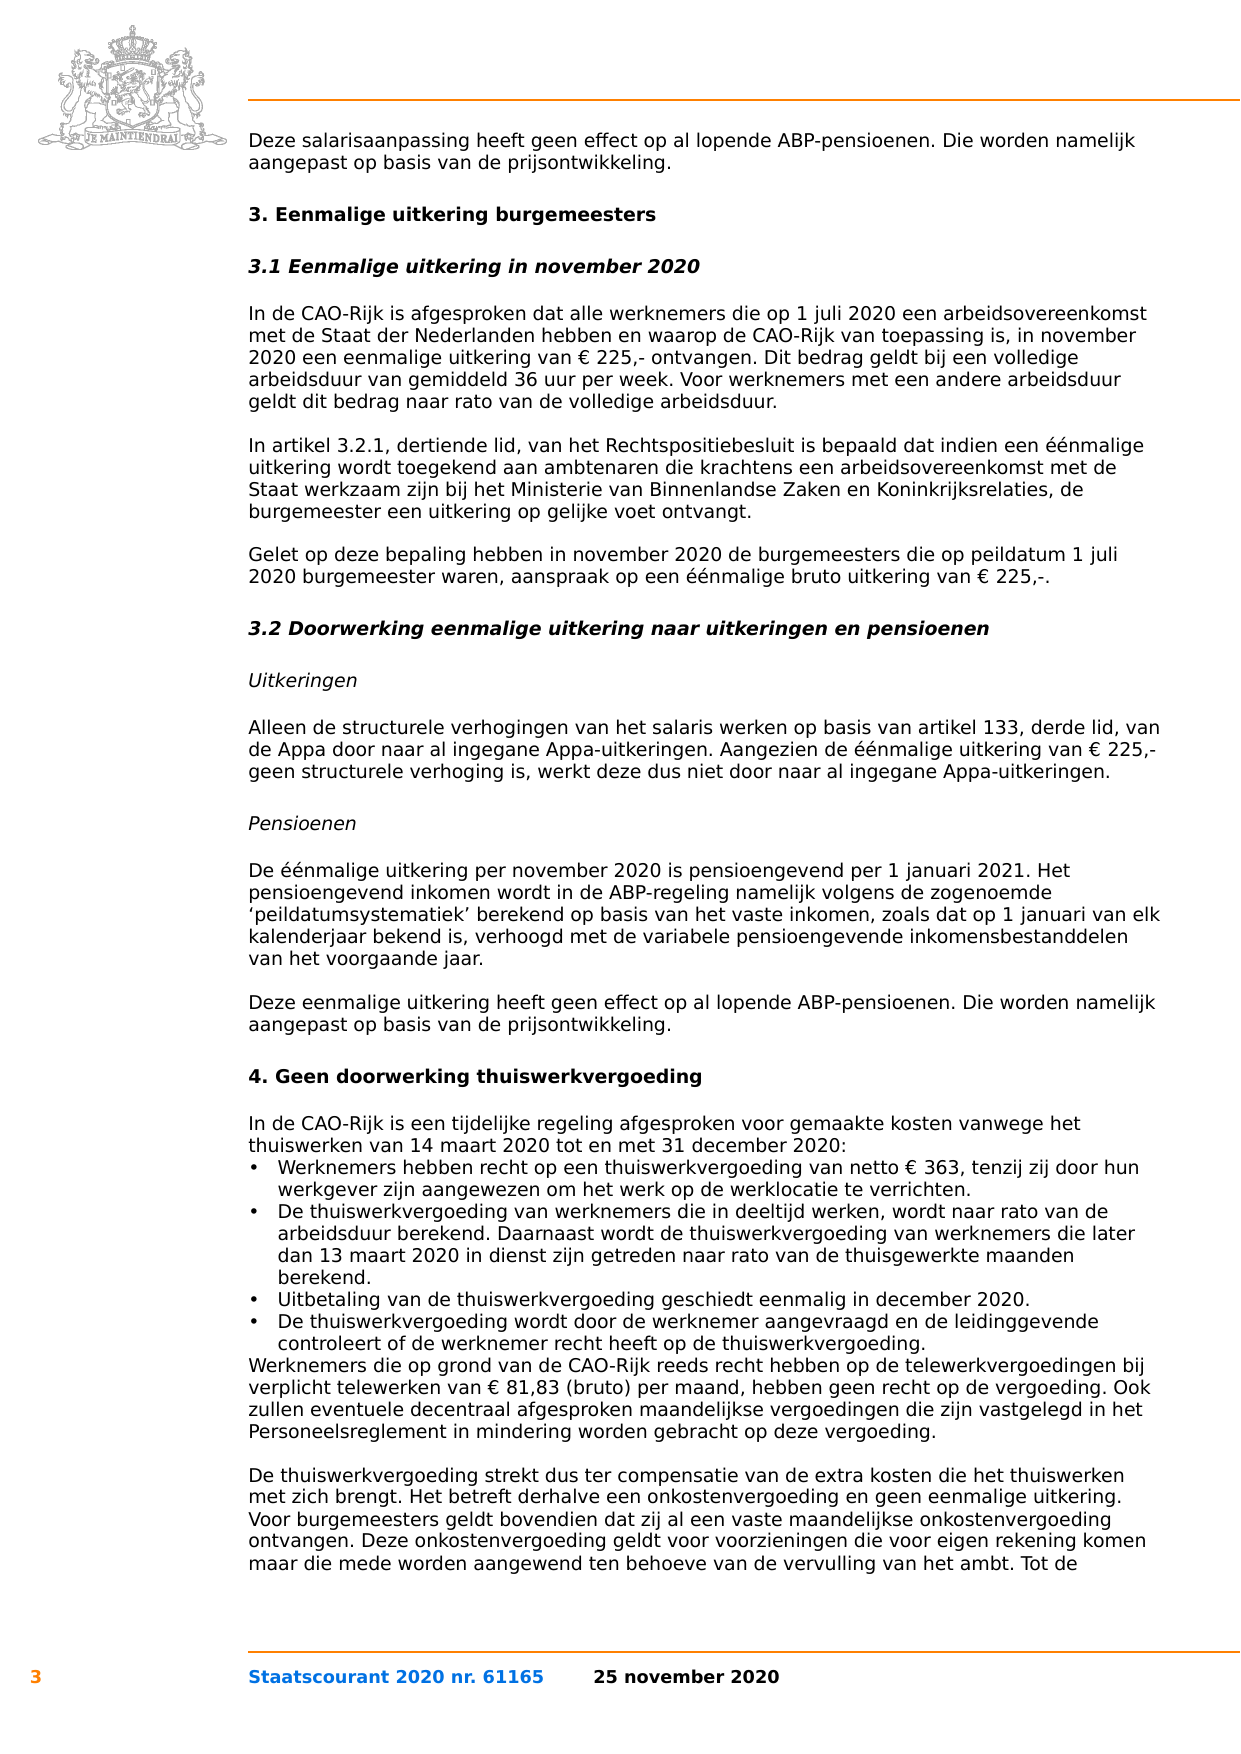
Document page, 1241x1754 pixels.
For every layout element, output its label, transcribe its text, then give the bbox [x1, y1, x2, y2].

text Gelet op deze bepaling hebben in november 2020 de burgemeesters die op peildatum 1 juli 2020 burgemeester waren, aanspraak op een éénmalige bruto uitkering van € 225,-. [248, 544, 1163, 588]
subtitle 3.1 Eenmalige uitkering in november 2020 [248, 256, 1163, 278]
picture [38, 25, 227, 150]
text De thuiswerkvergoeding strekt dus ter compensatie van de extra kosten die het thuiswerken met zich brengt. Het betreft derhalve een onkostenvergoeding en geen eenmalige uitkering. [248, 1464, 1163, 1508]
text • Werknemers hebben recht op een thuiswerkvergoeding van netto € 363, tenzij zij door hun werkgever zijn aangewezen om het werk op de werklocatie te verrichten. [248, 1157, 1163, 1201]
text De éénmalige uitkering per november 2020 is pensioengevend per 1 januari 2021. Het pensioengevend inkomen wordt in de ABP-regeling namelijk volgens de zogenoemde ‘peildatumsystematiek’ berekend op basis van het vaste inkomen, zoals dat op 1 januari van elk kalenderjaar bekend is, verhoogd met de variabele pensioengevende inkomensbestanddelen van het voorgaande jaar. [248, 860, 1163, 970]
subtitle 3. Eenmalige uitkering burgemeesters [248, 204, 1163, 226]
subtitle Uitkeringen [248, 670, 1163, 692]
text In de CAO-Rijk is afgesproken dat alle werknemers die op 1 juli 2020 een arbeidsovereenkomst met de Staat der Nederlanden hebben en waarop de CAO-Rijk van toepassing is, in november 2020 een eenmalige uitkering van € 225,- ontvangen. Dit bedrag geldt bij een volledige arbeidsduur van gemiddeld 36 uur per week. Voor werknemers met een andere arbeidsduur geldt dit bedrag naar rato van de volledige arbeidsduur. [248, 303, 1163, 413]
text Alleen de structurele verhogingen van het salaris werken op basis van artikel 133, derde lid, van de Appa door naar al ingegane Appa-uitkeringen. Aangezien de éénmalige uitkering van € 225,- geen structurele verhoging is, werkt deze dus niet door naar al ingegane Appa-uitkeringen. [248, 717, 1163, 783]
text Werknemers die op grond van de CAO-Rijk reeds recht hebben op de telewerkvergoedingen bij verplicht telewerken van € 81,83 (bruto) per maand, hebben geen recht op de vergoeding. Ook zullen eventuele decentraal afgesproken maandelijkse vergoedingen die zijn vastgelegd in het Personeelsreglement in mindering worden gebracht op deze vergoeding. [248, 1355, 1163, 1443]
subtitle 3.2 Doorwerking eenmalige uitkering naar uitkeringen en pensioenen [248, 618, 1163, 640]
text • Uitbetaling van de thuiswerkvergoeding geschiedt eenmalig in december 2020. [248, 1289, 1163, 1311]
text Deze eenmalige uitkering heeft geen effect op al lopende ABP-pensioenen. Die worden namelijk aangepast op basis van de prijsontwikkeling. [248, 992, 1163, 1036]
subtitle Pensioenen [248, 813, 1163, 835]
text • De thuiswerkvergoeding van werknemers die in deeltijd werken, wordt naar rato van de arbeidsduur berekend. Daarnaast wordt de thuiswerkvergoeding van werknemers die later dan 13 maart 2020 in dienst zijn getreden naar rato van de thuisgewerkte maanden berekend. [248, 1201, 1163, 1289]
text Voor burgemeesters geldt bovendien dat zij al een vaste maandelijkse onkostenvergoeding ontvangen. Deze onkostenvergoeding geldt voor voorzieningen die voor eigen rekening komen maar die mede worden aangewend ten behoeve van de vervulling van het ambt. Tot de [248, 1508, 1163, 1574]
text In artikel 3.2.1, dertiende lid, van het Rechtspositiebesluit is bepaald dat indien een éénmalige uitkering wordt toegekend aan ambtenaren die krachtens een arbeidsovereenkomst met de Staat werkzaam zijn bij het Ministerie van Binnenlandse Zaken en Koninkrijksrelaties, de burgemeester een uitkering op gelijke voet ontvangt. [248, 434, 1163, 522]
text In de CAO-Rijk is een tijdelijke regeling afgesproken voor gemaakte kosten vanwege het thuiswerken van 14 maart 2020 tot en met 31 december 2020: [248, 1113, 1163, 1157]
text Deze salarisaanpassing heeft geen effect op al lopende ABP-pensioenen. Die worden namelijk aangepast op basis van de prijsontwikkeling. [248, 130, 1163, 174]
text • De thuiswerkvergoeding wordt door de werknemer aangevraagd en de leidinggevende controleert of de werknemer recht heeft op de thuiswerkvergoeding. [248, 1311, 1163, 1355]
subtitle 4. Geen doorwerking thuiswerkvergoeding [248, 1066, 1163, 1088]
